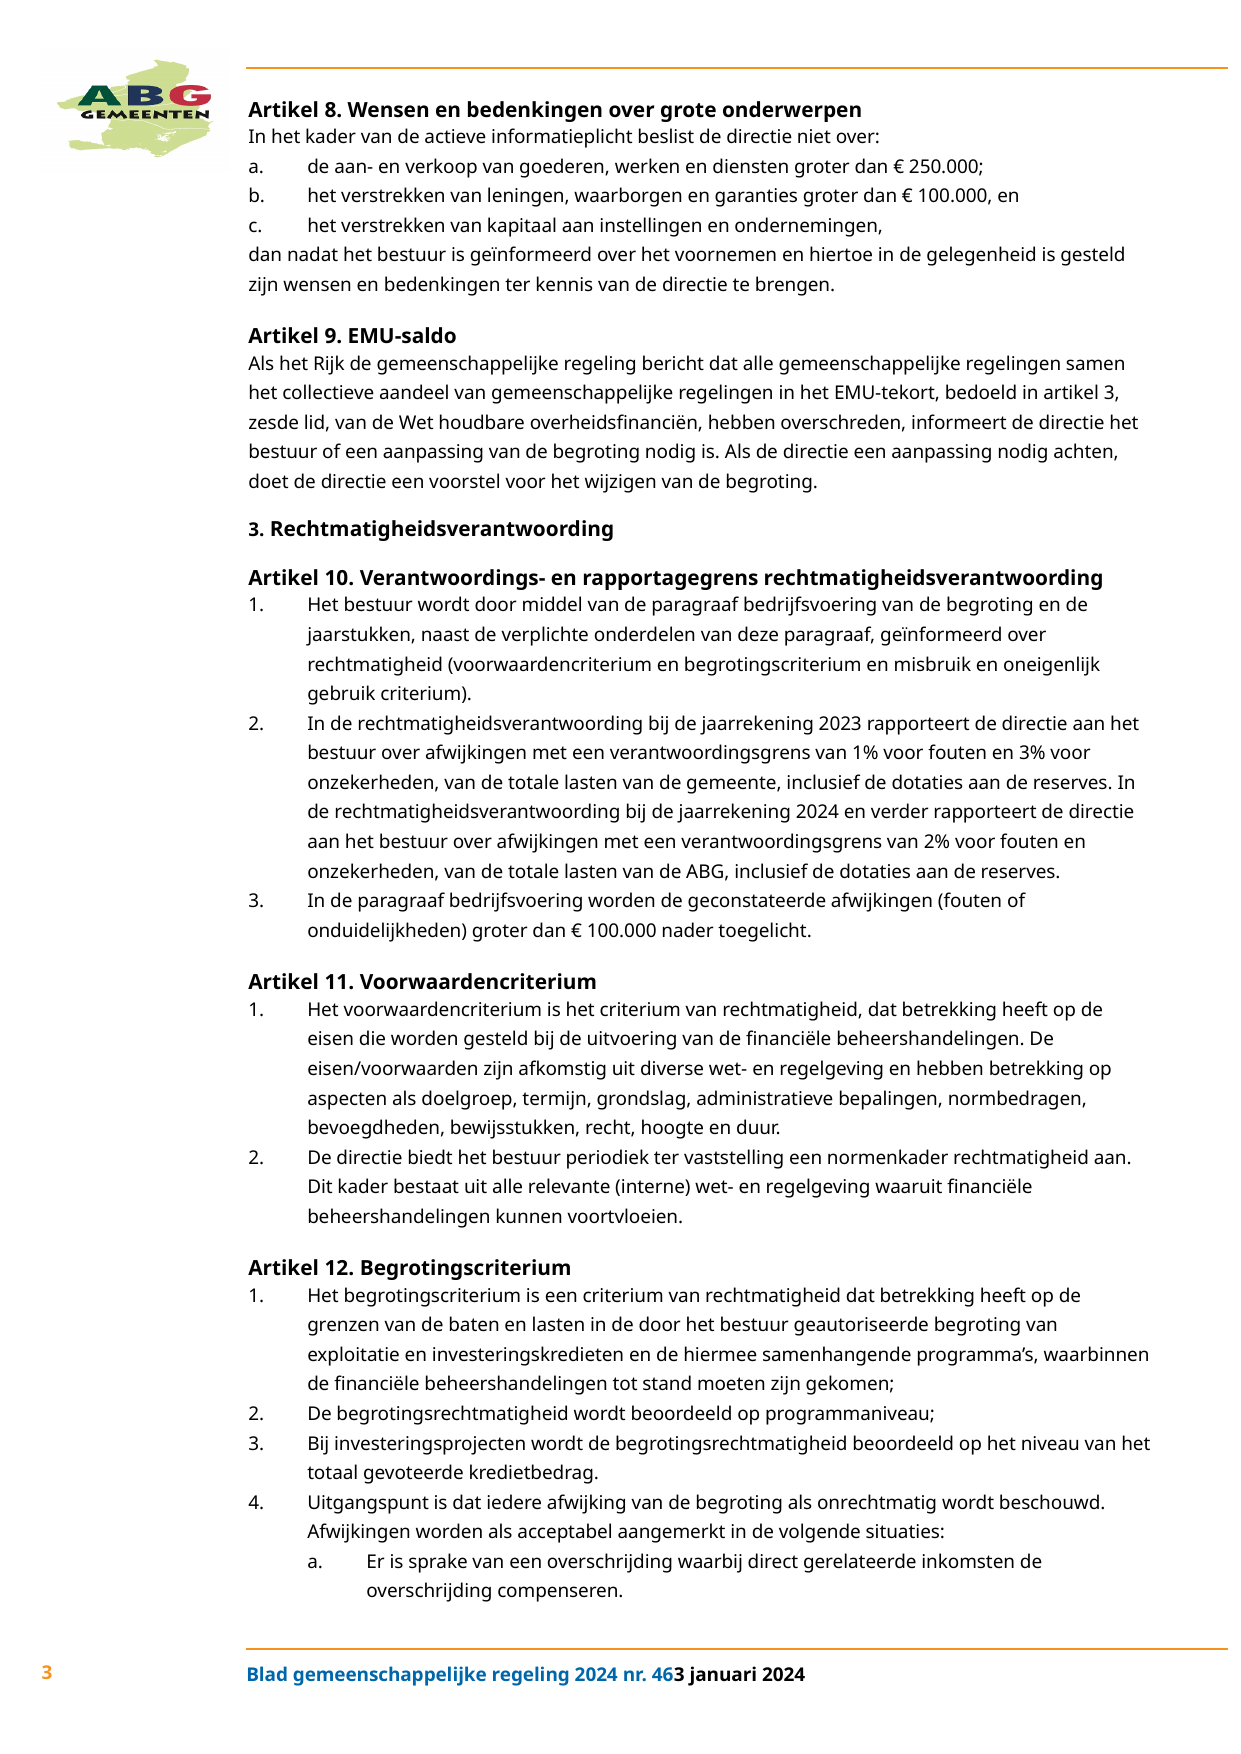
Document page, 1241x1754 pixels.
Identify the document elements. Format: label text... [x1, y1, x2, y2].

text Artikel 12. Begrotingscriterium [248, 1253, 1152, 1282]
text In het kader van de actieve informatieplicht beslist de directie niet over: [248, 123, 1152, 149]
text dan nadat het bestuur is geïnformeerd over het voornemen en hiertoe in de gelegenheid is gesteld zijn wensen en bedenkingen ter kennis van de directie te brengen. [248, 242, 1152, 297]
text Artikel 8. Wensen en bedenkingen over grote onderwerpen [248, 95, 1152, 123]
list In de rechtmatigheidsverantwoording bij de jaarrekening 2023 rapporteert de directie aan het bestuur over afwijkingen met een verantwoordingsgrens van 1% voor fouten en 3% voor onzekerheden, van de totale lasten van de gemeente, inclusief de dotaties aan de reserves. In de rechtmatigheidsverantwoording bij de jaarrekening 2024 en verder rapporteert de directie aan het bestuur over afwijkingen met een verantwoordingsgrens van 2% voor fouten en onzekerheden, van de totale lasten van de ABG, inclusief de dotaties aan de reserves. [248, 710, 1152, 884]
list Het voorwaardencriterium is het criterium van rechtmatigheid, dat betrekking heeft op de eisen die worden gesteld bij de uitvoering van de financiële beheershandelingen. De eisen/voorwaarden zijn afkomstig uit diverse wet- en regelgeving en hebben betrekking op aspecten als doelgroep, termijn, grondslag, administratieve bepalingen, normbedragen, bevoegdheden, bewijsstukken, recht, hoogte en duur. [248, 996, 1152, 1140]
text Artikel 10. Verantwoordings- en rapportagegrens rechtmatigheidsverantwoording [248, 563, 1152, 592]
list De directie biedt het bestuur periodiek ter vaststelling een normenkader rechtmatigheid aan. Dit kader bestaat uit alle relevante (interne) wet- en regelgeving waaruit financiële beheershandelingen kunnen voortvloeien. [248, 1144, 1152, 1229]
list De begrotingsrechtmatigheid wordt beoordeeld op programmaniveau; [248, 1400, 1152, 1426]
list het verstrekken van kapitaal aan instellingen en ondernemingen, [248, 212, 1152, 238]
list de aan- en verkoop van goederen, werken en diensten groter dan € 250.000; [248, 153, 1152, 178]
text Artikel 11. Voorwaardencriterium [248, 967, 1152, 996]
text 3. Rechtmatigheidsverantwoording [248, 514, 1152, 542]
text Als het Rijk de gemeenschappelijke regeling bericht dat alle gemeenschappelijke regelingen samen het collectieve aandeel van gemeenschappelijke regelingen in het EMU-tekort, bedoeld in artikel 3, zesde lid, van de Wet houdbare overheidsfinanciën, hebben overschreden, informeert de directie het bestuur of een aanpassing van de begroting nodig is. Als de directie een aanpassing nodig achten, doet de directie een voorstel voor het wijzigen van de begroting. [248, 350, 1152, 494]
list het verstrekken van leningen, waarborgen en garanties groter dan € 100.000, en [248, 182, 1152, 208]
text Artikel 9. EMU-saldo [248, 322, 1152, 350]
list Het begrotingscriterium is een criterium van rechtmatigheid dat betrekking heeft op de grenzen van de baten en lasten in de door het bestuur geautoriseerde begroting van exploitatie en investeringskredieten en de hiermee samenhangende programma’s, waarbinnen de financiële beheershandelingen tot stand moeten zijn gekomen; [248, 1282, 1152, 1396]
list Er is sprake van een overschrijding waarbij direct gerelateerde inkomsten de overschrijding compenseren. [307, 1548, 1152, 1603]
list Het bestuur wordt door middel van de paragraaf bedrijfsvoering van de begroting en de jaarstukken, naast de verplichte onderdelen van deze paragraaf, geïnformeerd over rechtmatigheid (voorwaardencriterium en begrotingscriterium en misbruik en oneigenlijk gebruik criterium). [248, 592, 1152, 706]
list In de paragraaf bedrijfsvoering worden de geconstateerde afwijkingen (fouten of onduidelijkheden) groter dan € 100.000 nader toegelicht. [248, 887, 1152, 943]
list Bij investeringsprojecten wordt de begrotingsrechtmatigheid beoordeeld op het niveau van het totaal gevoteerde kredietbedrag. [248, 1430, 1152, 1485]
picture [41, 47, 231, 172]
list Uitgangspunt is dat iedere afwijking van de begroting als onrechtmatig wordt beschouwd. Afwijkingen worden als acceptabel aangemerkt in de volgende situaties: [248, 1489, 1152, 1544]
